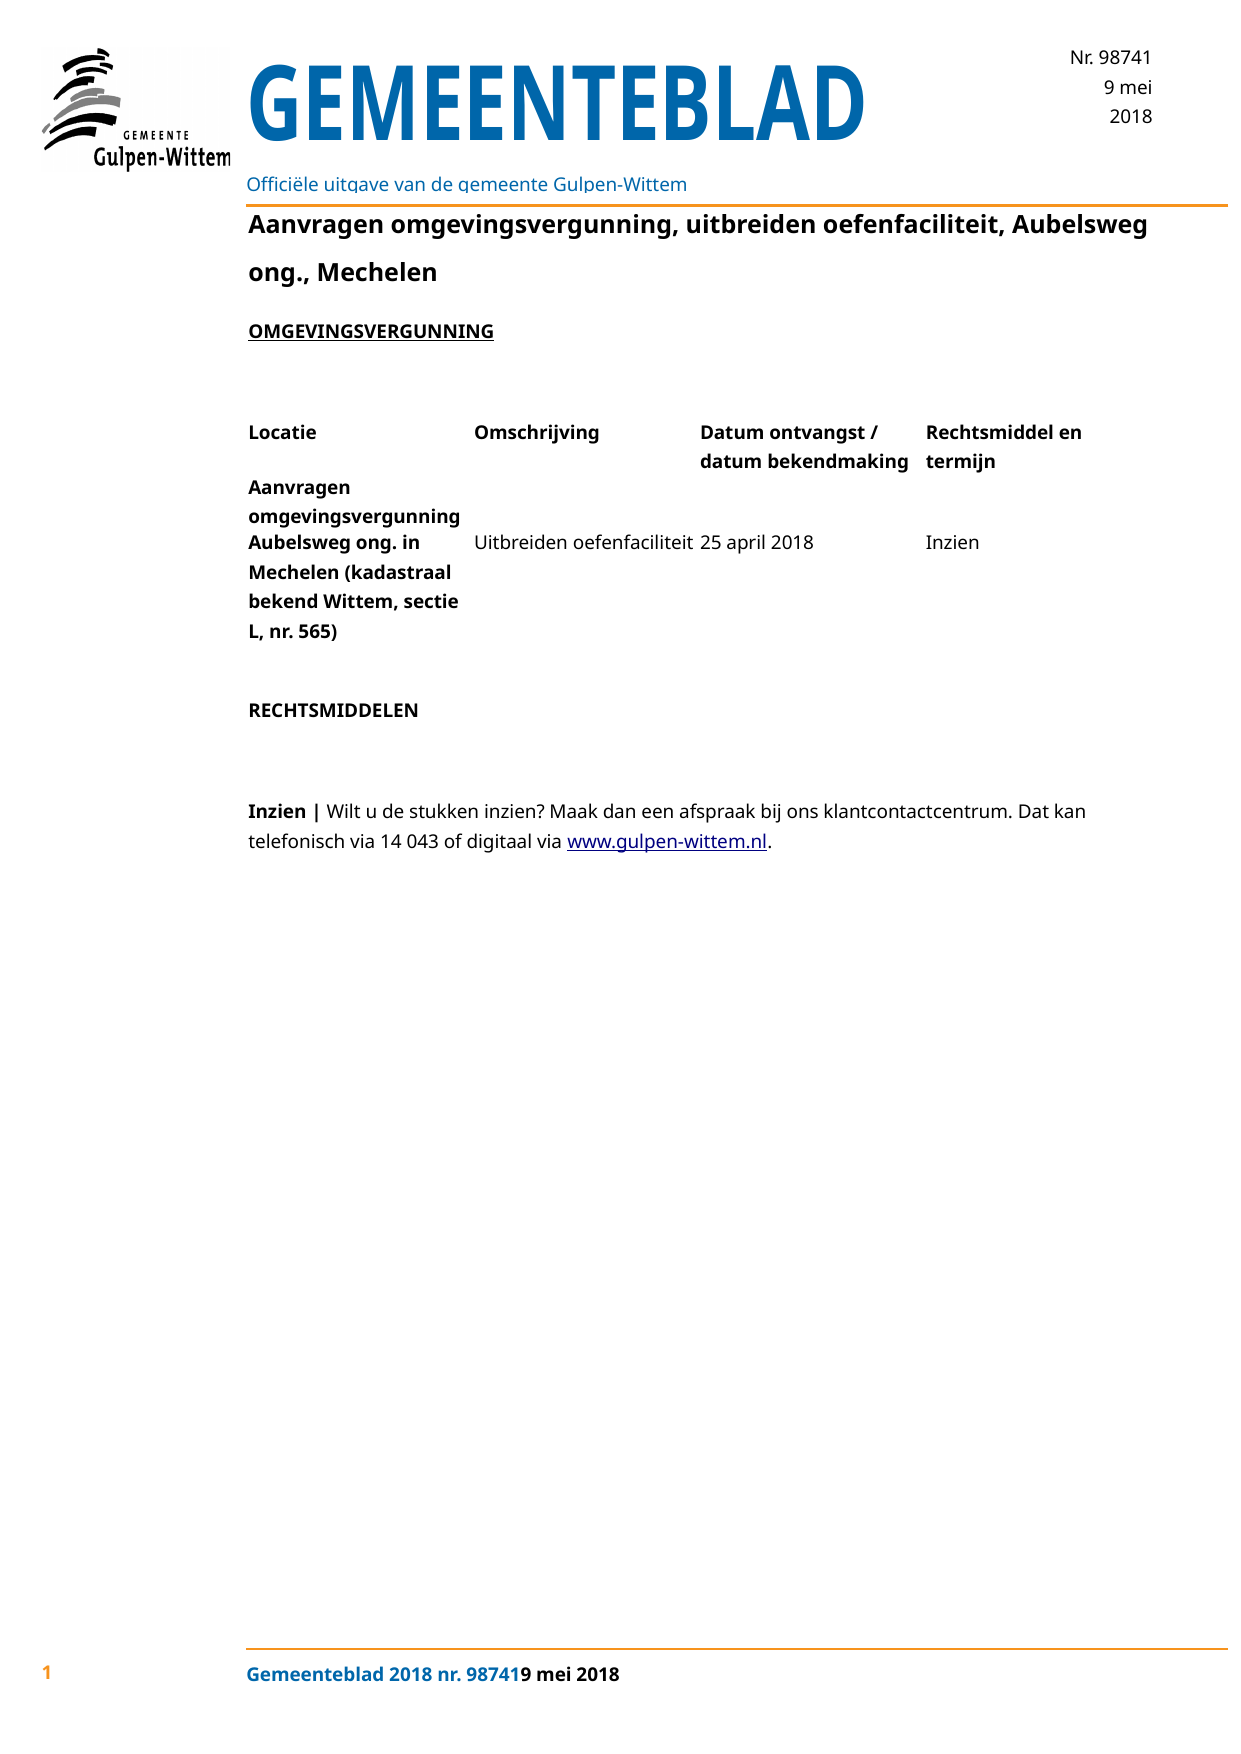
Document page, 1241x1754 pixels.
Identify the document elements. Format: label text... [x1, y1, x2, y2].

table_header Rechtsmiddel en termijn [926, 419, 1152, 474]
text RECHTSMIDDELEN [248, 698, 1152, 723]
text Inzien | Wilt u de stukken inzien? Maak dan een afspraak bij ons klantcontactcentrum. Dat kan telefonisch via 14 043 of digitaal via www.gulpen-wittem.nl. [248, 798, 1152, 854]
table_cell [700, 474, 926, 529]
table_header Omschrijving [474, 419, 700, 474]
table_cell [474, 474, 700, 529]
table_header Locatie [248, 419, 474, 474]
text OMGEVINGSVERGUNNING [248, 318, 1152, 344]
picture [41, 47, 231, 172]
table_cell Uitbreiden oefenfaciliteit [474, 530, 700, 644]
text Aanvragen omgevingsvergunning, uitbreiden oefenfaciliteit, Aubelsweg ong., Mechelen [248, 207, 1152, 288]
table_header Datum ontvangst / datum bekendmaking [700, 419, 926, 474]
table_cell Aubelsweg ong. in Mechelen (kadastraal bekend Wittem, sectie L, nr. 565) [248, 530, 474, 644]
table_cell Inzien [926, 530, 1152, 644]
table_cell [926, 474, 1152, 529]
table_cell 25 april 2018 [700, 530, 926, 644]
table_cell Aanvragen omgevingsvergunning [248, 474, 474, 529]
